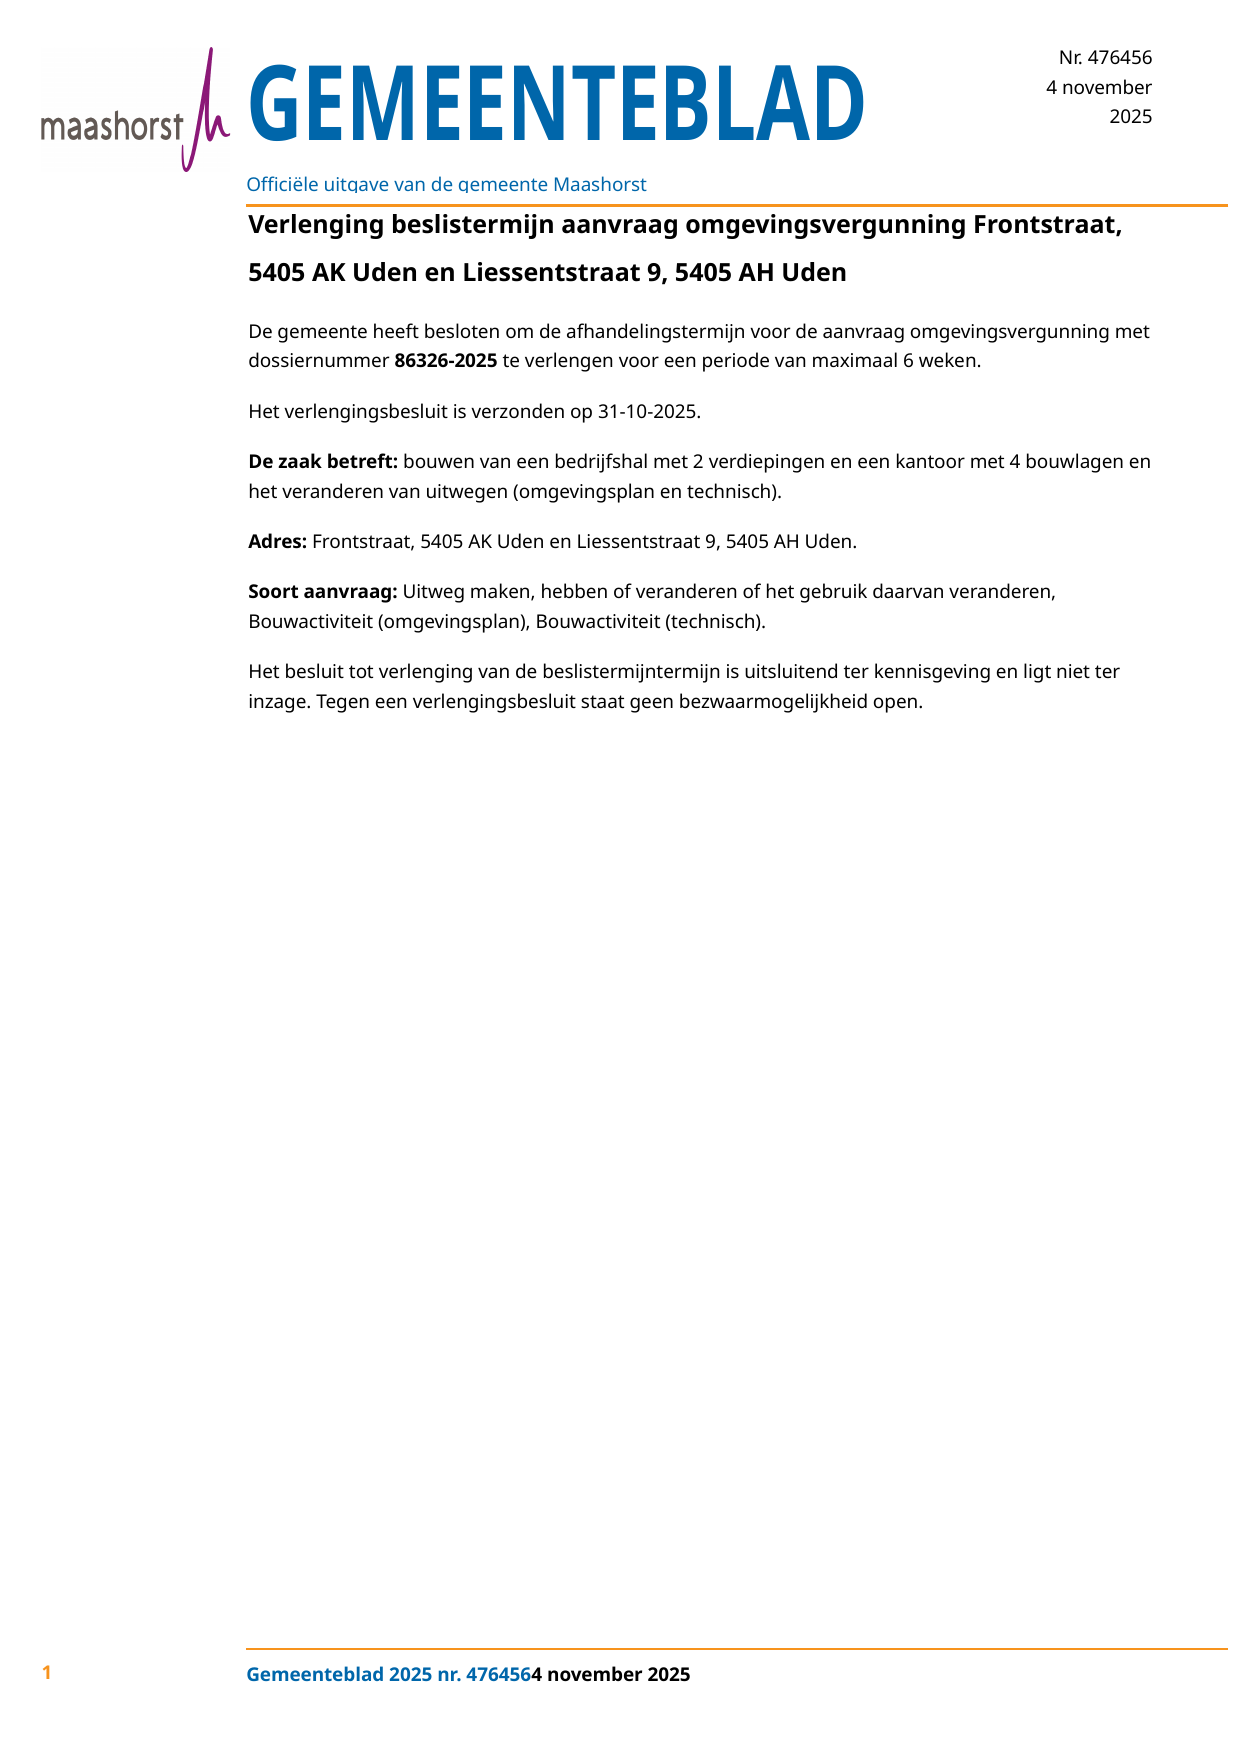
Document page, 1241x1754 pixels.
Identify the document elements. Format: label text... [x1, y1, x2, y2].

text De gemeente heeft besloten om de afhandelingstermijn voor de aanvraag omgevingsvergunning met dossiernummer 86326-2025 te verlengen voor een periode van maximaal 6 weken. [248, 318, 1152, 373]
text De zaak betreft: bouwen van een bedrijfshal met 2 verdiepingen en een kantoor met 4 bouwlagen en het veranderen van uitwegen (omgevingsplan en technisch). [248, 448, 1152, 504]
text Het besluit tot verlenging van de beslistermijntermijn is uitsluitend ter kennisgeving en ligt niet ter inzage. Tegen een verlengingsbesluit staat geen bezwaarmogelijkheid open. [248, 659, 1152, 714]
picture [41, 47, 231, 172]
text Verlenging beslistermijn aanvraag omgevingsvergunning Frontstraat, 5405 AK Uden en Liessentstraat 9, 5405 AH Uden [248, 207, 1152, 288]
text Soort aanvraag: Uitweg maken, hebben of veranderen of het gebruik daarvan veranderen, Bouwactiviteit (omgevingsplan), Bouwactiviteit (technisch). [248, 579, 1152, 634]
text Het verlengingsbesluit is verzonden op 31-10-2025. [248, 398, 1152, 424]
text Adres: Frontstraat, 5405 AK Uden en Liessentstraat 9, 5405 AH Uden. [248, 528, 1152, 554]
